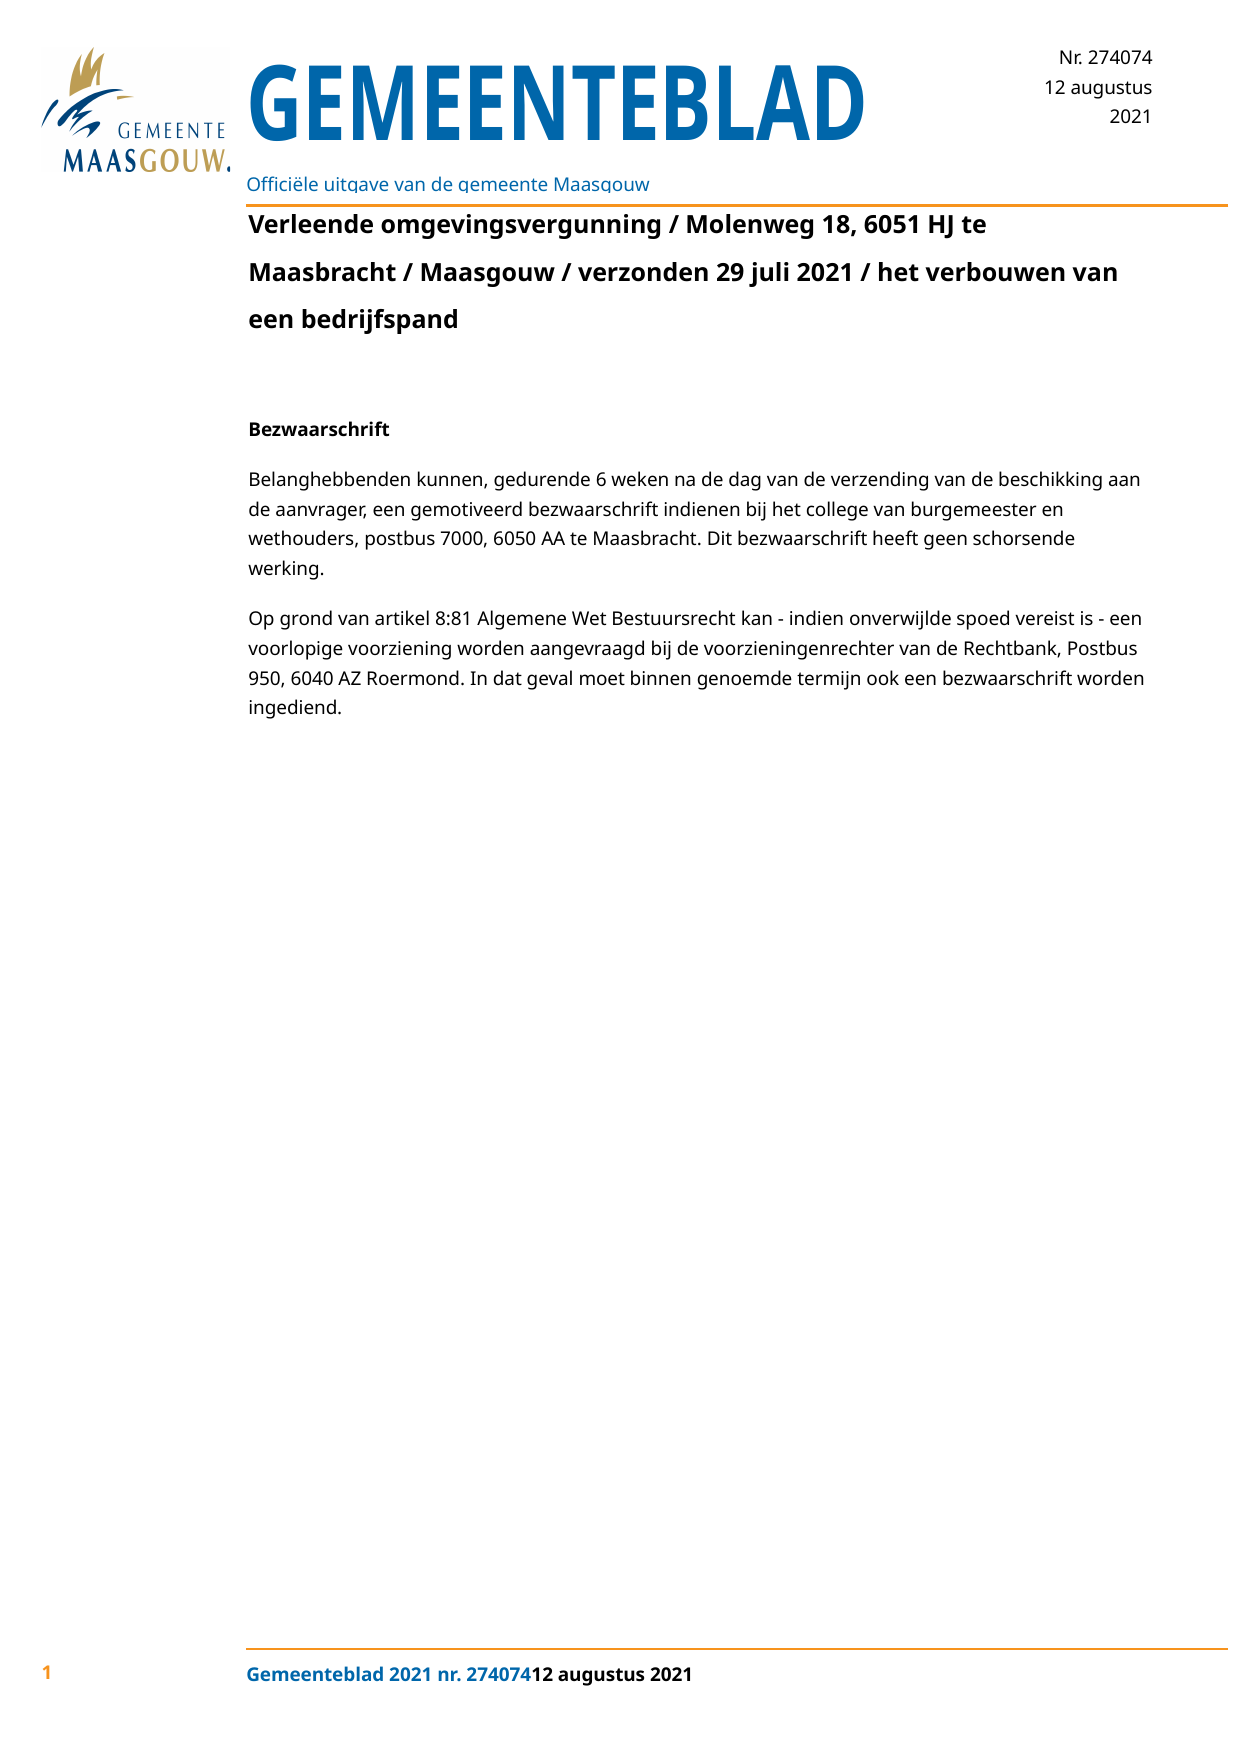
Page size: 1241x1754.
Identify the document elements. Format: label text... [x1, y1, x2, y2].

picture [41, 47, 231, 172]
text Verleende omgevingsvergunning / Molenweg 18, 6051 HJ te Maasbracht / Maasgouw / verzonden 29 juli 2021 / het verbouwen van een bedrijfspand [248, 207, 1152, 336]
text Belanghebbenden kunnen, gedurende 6 weken na de dag van de verzending van de beschikking aan de aanvrager, een gemotiveerd bezwaarschrift indienen bij het college van burgemeester en wethouders, postbus 7000, 6050 AA te Maasbracht. Dit bezwaarschrift heeft geen schorsende werking. [248, 466, 1152, 581]
text Op grond van artikel 8:81 Algemene Wet Bestuursrecht kan - indien onverwijlde spoed vereist is - een voorlopige voorziening worden aangevraagd bij de voorzieningenrechter van de Rechtbank, Postbus 950, 6040 AZ Roermond. In dat geval moet binnen genoemde termijn ook een bezwaarschrift worden ingediend. [248, 606, 1152, 720]
text Bezwaarschrift [248, 416, 1152, 442]
